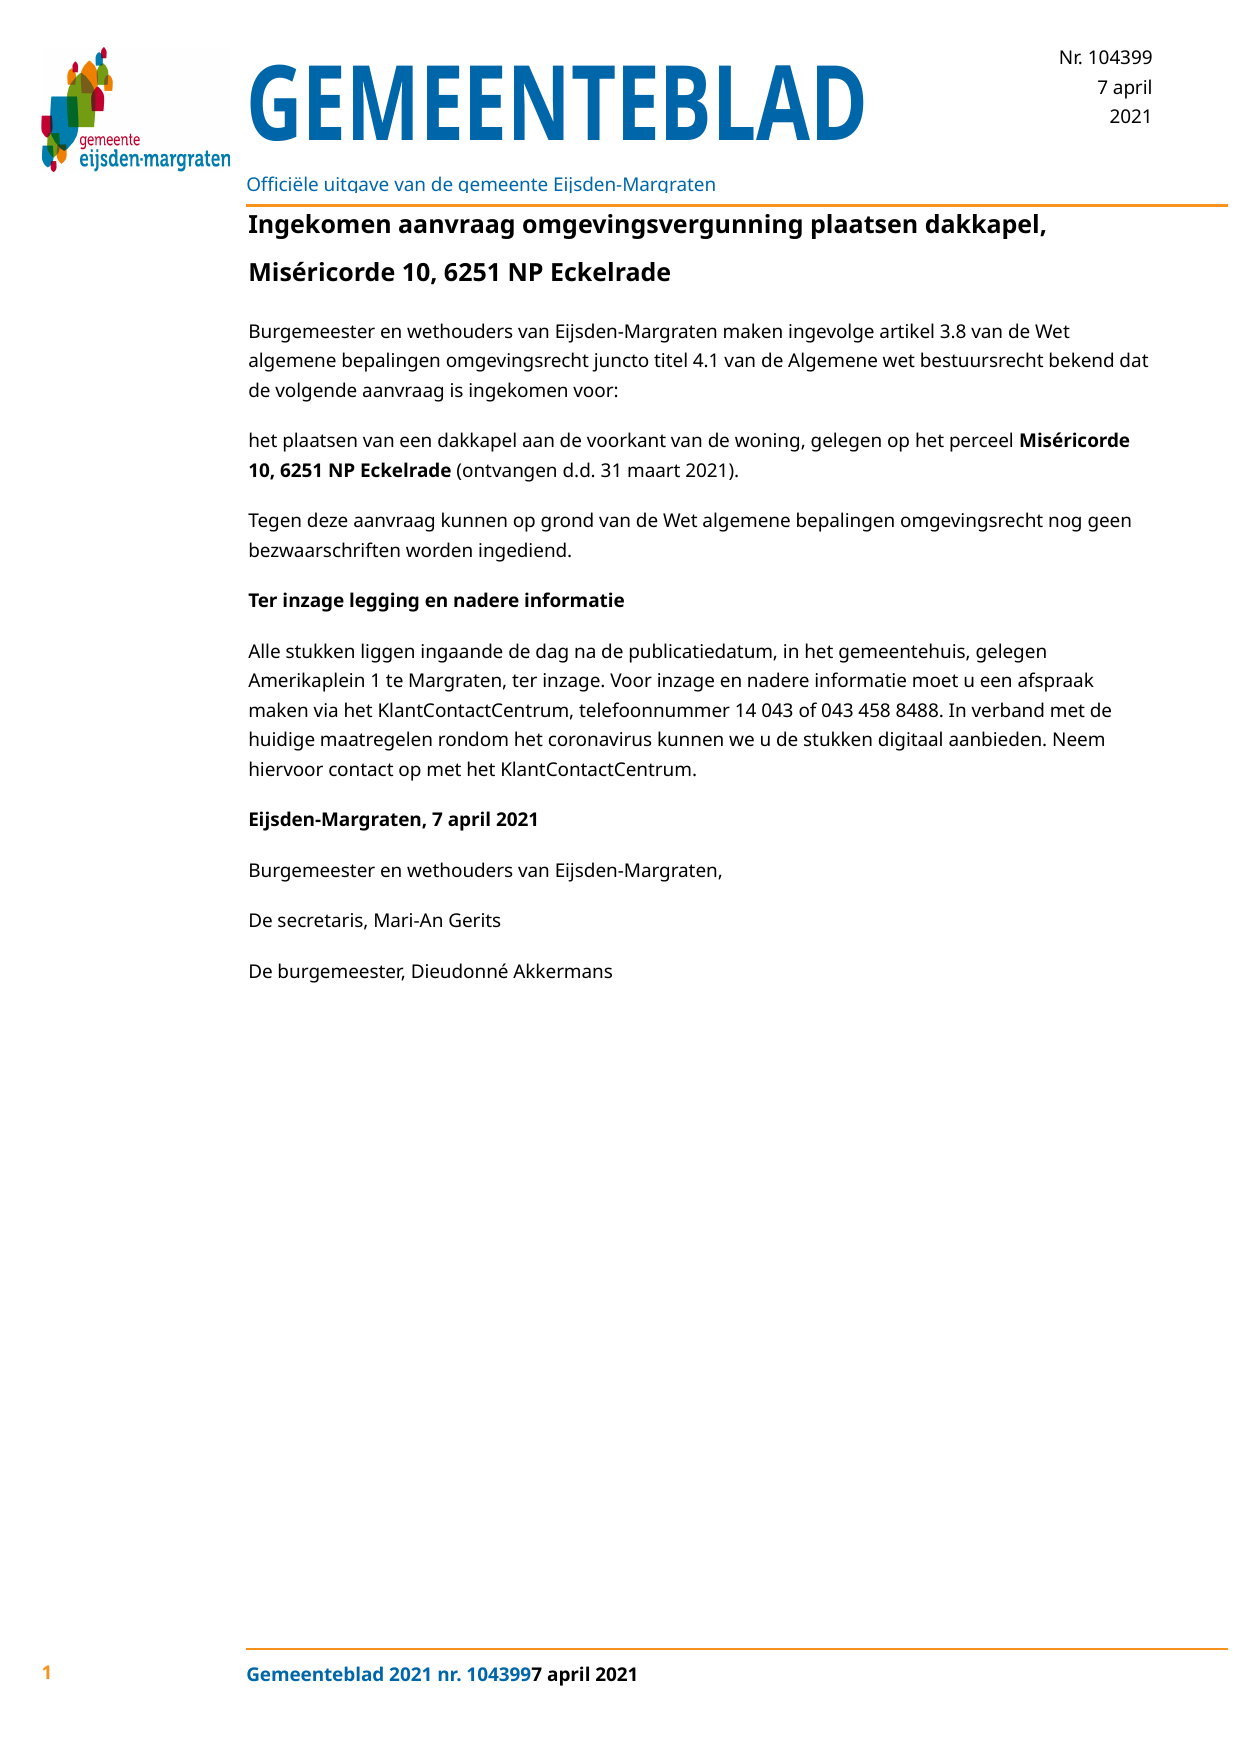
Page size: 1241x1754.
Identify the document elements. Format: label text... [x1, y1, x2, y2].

text het plaatsen van een dakkapel aan de voorkant van de woning, gelegen op het perceel Miséricorde 10, 6251 NP Eckelrade (ontvangen d.d. 31 maart 2021). [248, 427, 1152, 483]
text Tegen deze aanvraag kunnen op grond van de Wet algemene bepalingen omgevingsrecht nog geen bezwaarschriften worden ingediend. [248, 507, 1152, 563]
text Burgemeester en wethouders van Eijsden-Margraten, [248, 857, 1152, 883]
text Eijsden-Margraten, 7 april 2021 [248, 807, 1152, 832]
text Ter inzage legging en nadere informatie [248, 587, 1152, 613]
text Ingekomen aanvraag omgevingsvergunning plaatsen dakkapel, Miséricorde 10, 6251 NP Eckelrade [248, 207, 1152, 288]
text De secretaris, Mari-An Gerits [248, 907, 1152, 933]
text De burgemeester, Dieudonné Akkermans [248, 958, 1152, 984]
text Burgemeester en wethouders van Eijsden-Margraten maken ingevolge artikel 3.8 van de Wet algemene bepalingen omgevingsrecht juncto titel 4.1 van de Algemene wet bestuursrecht bekend dat de volgende aanvraag is ingekomen voor: [248, 318, 1152, 403]
text Alle stukken liggen ingaande de dag na de publicatiedatum, in het gemeentehuis, gelegen Amerikaplein 1 te Margraten, ter inzage. Voor inzage en nadere informatie moet u een afspraak maken via het KlantContactCentrum, telefoonnummer 14 043 of 043 458 8488. In verband met de huidige maatregelen rondom het coronavirus kunnen we u de stukken digitaal aanbieden. Neem hiervoor contact op met het KlantContactCentrum. [248, 638, 1152, 782]
picture [41, 47, 231, 172]
